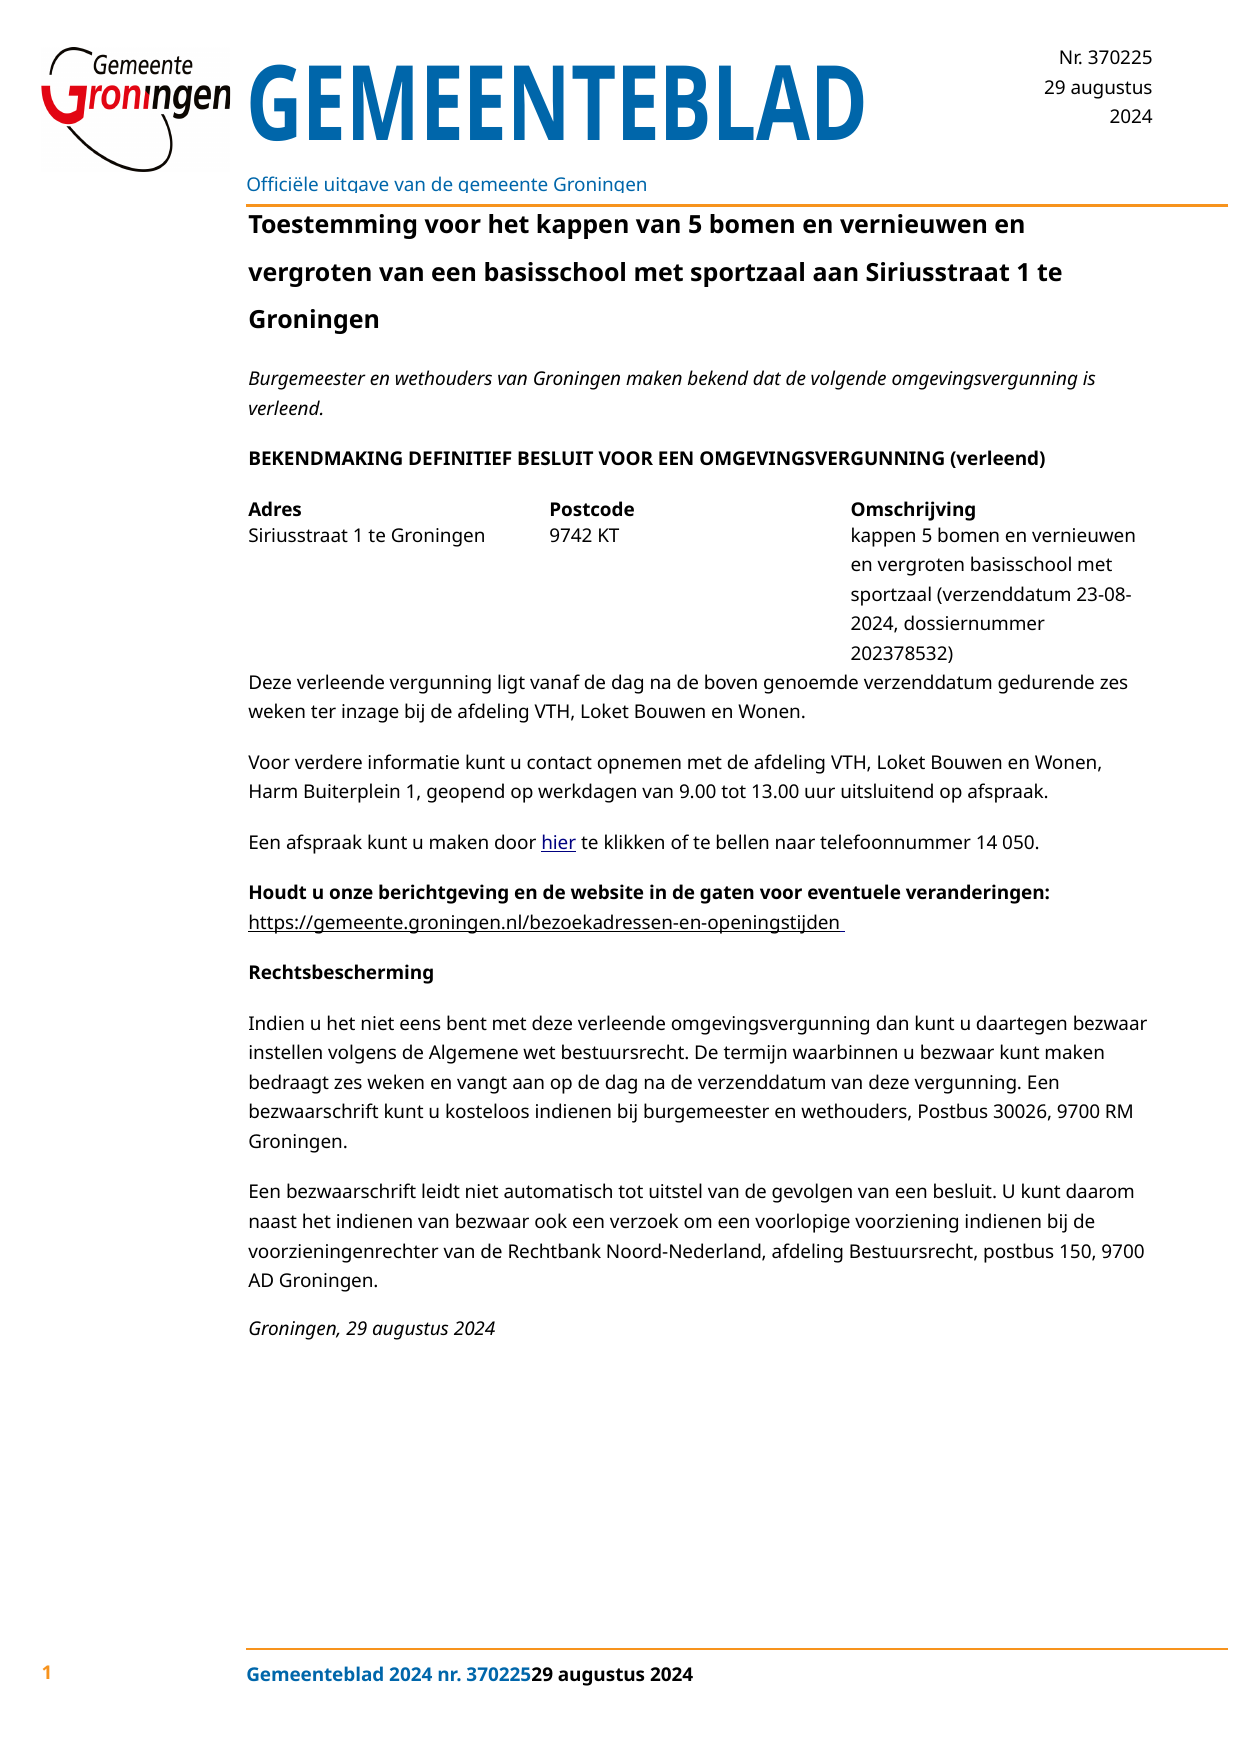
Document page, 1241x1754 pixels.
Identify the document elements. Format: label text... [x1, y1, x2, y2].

table_header Omschrijving [850, 496, 1152, 522]
table_cell kappen 5 bomen en vernieuwen en vergroten basisschool met sportzaal (verzenddatum 23-08-2024, dossiernummer 202378532) [850, 522, 1152, 666]
text Rechtsbescherming [248, 959, 1152, 985]
text Een bezwaarschrift leidt niet automatisch tot uitstel van de gevolgen van een besluit. U kunt daarom naast het indienen van bezwaar ook een verzoek om een voorlopige voorziening indienen bij de voorzieningenrechter van de Rechtbank Noord-Nederland, afdeling Bestuursrecht, postbus 150, 9700 AD Groningen. [248, 1179, 1152, 1293]
table_cell Siriusstraat 1 te Groningen [248, 522, 549, 666]
text Voor verdere informatie kunt u contact opnemen met de afdeling VTH, Loket Bouwen en Wonen, Harm Buiterplein 1, geopend op werkdagen van 9.00 tot 13.00 uur uitsluitend op afspraak. [248, 749, 1152, 804]
text Toestemming voor het kappen van 5 bomen en vernieuwen en vergroten van een basisschool met sportzaal aan Siriusstraat 1 te Groningen [248, 207, 1152, 336]
text Houdt u onze berichtgeving en de website in de gaten voor eventuele veranderingen: https://gemeente.groningen.nl/bezoekadressen-en-openingstijden [248, 879, 1152, 935]
text BEKENDMAKING DEFINITIEF BESLUIT VOOR EEN OMGEVINGSVERGUNNING (verleend) [248, 446, 1152, 471]
table_header Postcode [549, 496, 850, 522]
text Groningen, 29 augustus 2024 [248, 1315, 1152, 1341]
text Indien u het niet eens bent met deze verleende omgevingsvergunning dan kunt u daartegen bezwaar instellen volgens de Algemene wet bestuursrecht. De termijn waarbinnen u bezwaar kunt maken bedraagt zes weken en vangt aan op de dag na de verzenddatum van deze vergunning. Een bezwaarschrift kunt u kosteloos indienen bij burgemeester en wethouders, Postbus 30026, 9700 RM Groningen. [248, 1010, 1152, 1154]
picture [41, 47, 231, 172]
text Een afspraak kunt u maken door hier te klikken of te bellen naar telefoonnummer 14 050. [248, 829, 1152, 855]
text Deze verleende vergunning ligt vanaf de dag na de boven genoemde verzenddatum gedurende zes weken ter inzage bij de afdeling VTH, Loket Bouwen en Wonen. [248, 669, 1152, 724]
table_header Adres [248, 496, 549, 522]
text Burgemeester en wethouders van Groningen maken bekend dat de volgende omgevingsvergunning is verleend. [248, 366, 1152, 421]
table_cell 9742 KT [549, 522, 850, 666]
